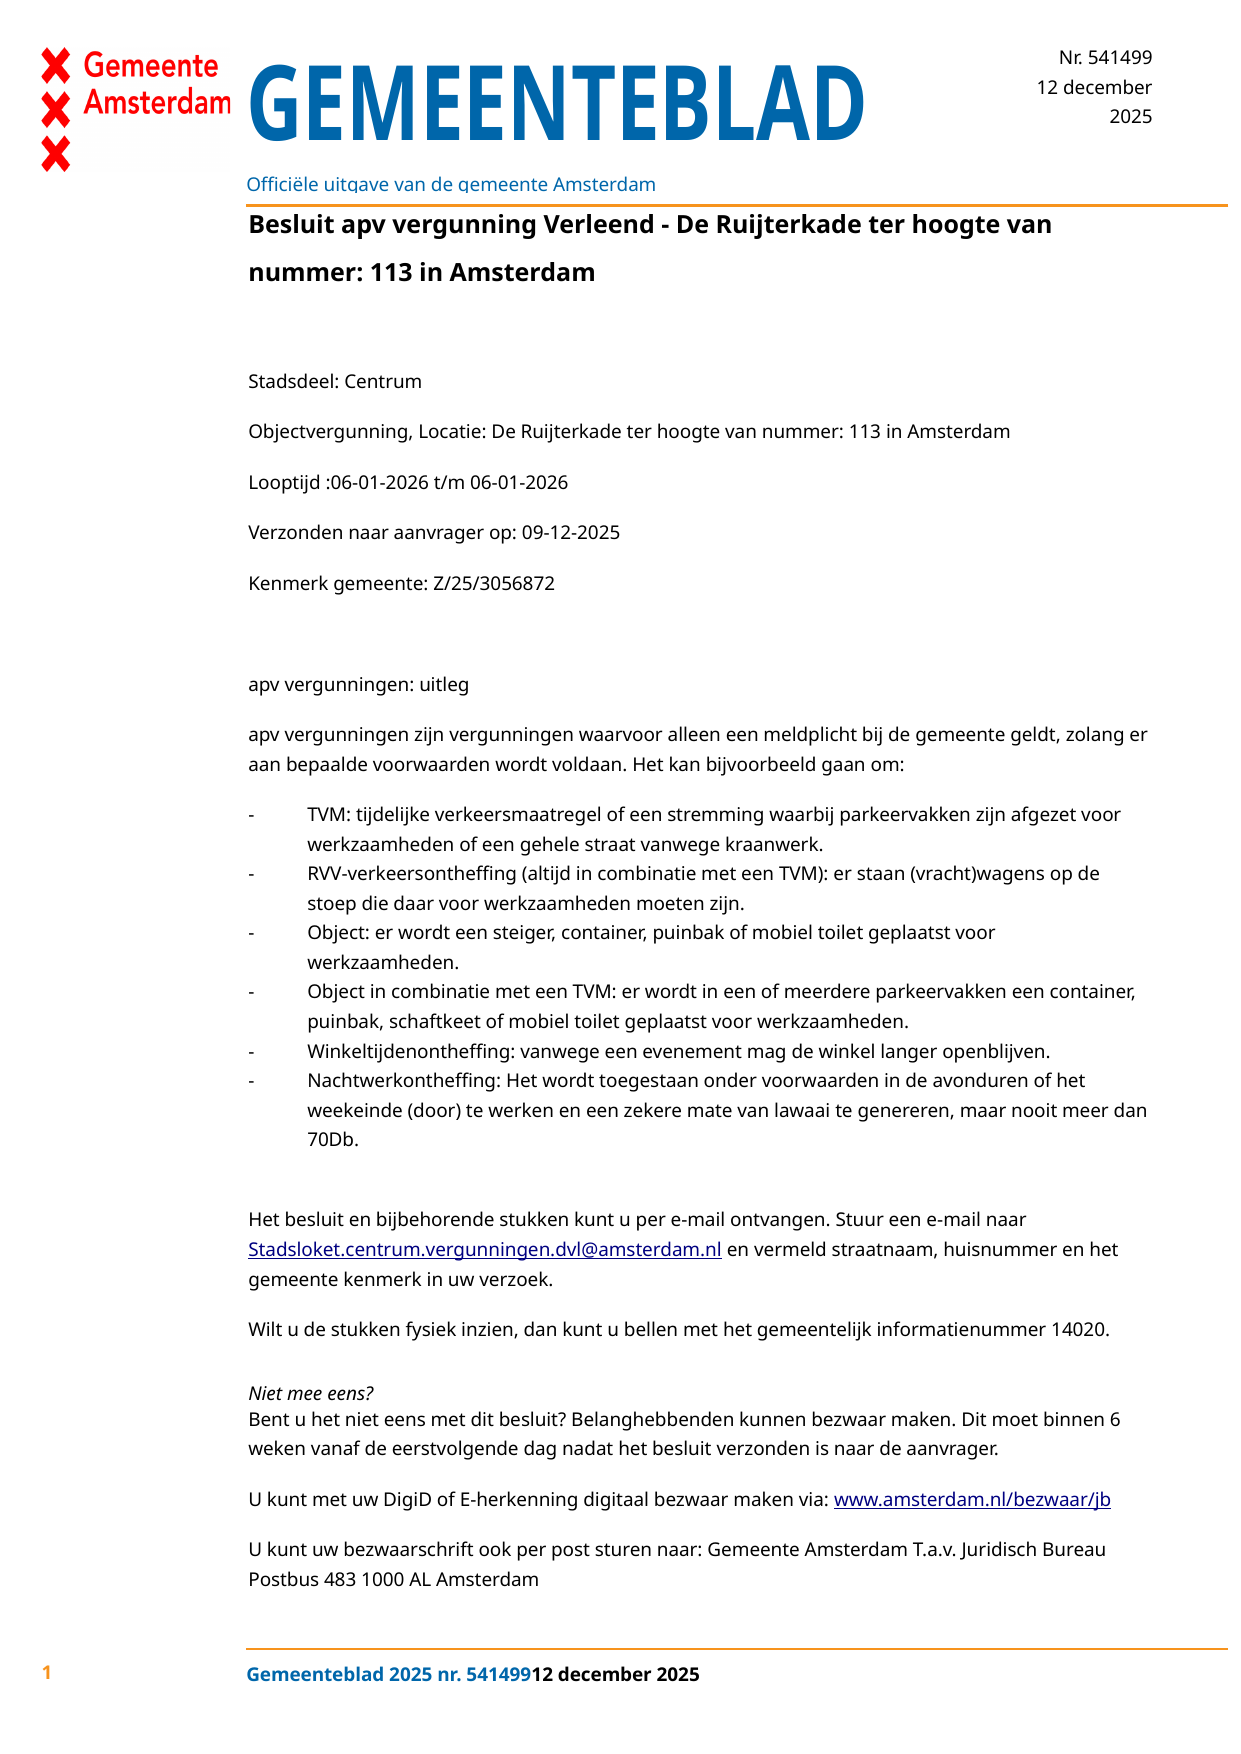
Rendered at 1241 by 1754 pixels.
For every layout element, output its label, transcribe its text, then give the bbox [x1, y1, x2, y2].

list TVM: tijdelijke verkeersmaatregel of een stremming waarbij parkeervakken zijn afgezet voor werkzaamheden of een gehele straat vanwege kraanwerk. [248, 801, 1152, 857]
text Niet mee eens? [248, 1380, 1152, 1406]
list Nachtwerkontheffing: Het wordt toegestaan onder voorwaarden in de avonduren of het weekeinde (door) te werken en een zekere mate van lawaai te genereren, maar nooit meer dan 70Db. [248, 1067, 1152, 1152]
text Besluit apv vergunning Verleend - De Ruijterkade ter hoogte van nummer: 113 in Amsterdam [248, 207, 1152, 288]
list RVV-verkeersontheffing (altijd in combinatie met een TVM): er staan (vracht)wagens op de stoep die daar voor werkzaamheden moeten zijn. [248, 860, 1152, 916]
text Kenmerk gemeente: Z/25/3056872 [248, 570, 1152, 596]
text Wilt u de stukken fysiek inzien, dan kunt u bellen met het gemeentelijk informatienummer 14020. [248, 1316, 1152, 1342]
text apv vergunningen zijn vergunningen waarvoor alleen een meldplicht bij de gemeente geldt, zolang er aan bepaalde voorwaarden wordt voldaan. Het kan bijvoorbeeld gaan om: [248, 721, 1152, 777]
text U kunt met uw DigiD of E-herkenning digitaal bezwaar maken via: www.amsterdam.nl/bezwaar/jb [248, 1486, 1152, 1512]
text Stadsdeel: Centrum [248, 368, 1152, 394]
text Bent u het niet eens met dit besluit? Belanghebbenden kunnen bezwaar maken. Dit moet binnen 6 weken vanaf de eerstvolgende dag nadat het besluit verzonden is naar de aanvrager. [248, 1406, 1152, 1461]
list Winkeltijdenontheffing: vanwege een evenement mag de winkel langer openblijven. [248, 1038, 1152, 1064]
text U kunt uw bezwaarschrift ook per post sturen naar: Gemeente Amsterdam T.a.v. Juridisch Bureau Postbus 483 1000 AL Amsterdam [248, 1536, 1152, 1592]
text Verzonden naar aanvrager op: 09-12-2025 [248, 519, 1152, 545]
picture [41, 47, 231, 172]
list Object in combinatie met een TVM: er wordt in een of meerdere parkeervakken een container, puinbak, schaftkeet of mobiel toilet geplaatst voor werkzaamheden. [248, 979, 1152, 1034]
text Objectvergunning, Locatie: De Ruijterkade ter hoogte van nummer: 113 in Amsterdam [248, 419, 1152, 444]
list Object: er wordt een steiger, container, puinbak of mobiel toilet geplaatst voor werkzaamheden. [248, 919, 1152, 975]
text apv vergunningen: uitleg [248, 671, 1152, 697]
text Het besluit en bijbehorende stukken kunt u per e-mail ontvangen. Stuur een e-mail naar Stadsloket.centrum.vergunningen.dvl@amsterdam.nl en vermeld straatnaam, huisnummer en het gemeente kenmerk in uw verzoek. [248, 1207, 1152, 1292]
text Looptijd :06-01-2026 t/m 06-01-2026 [248, 469, 1152, 495]
